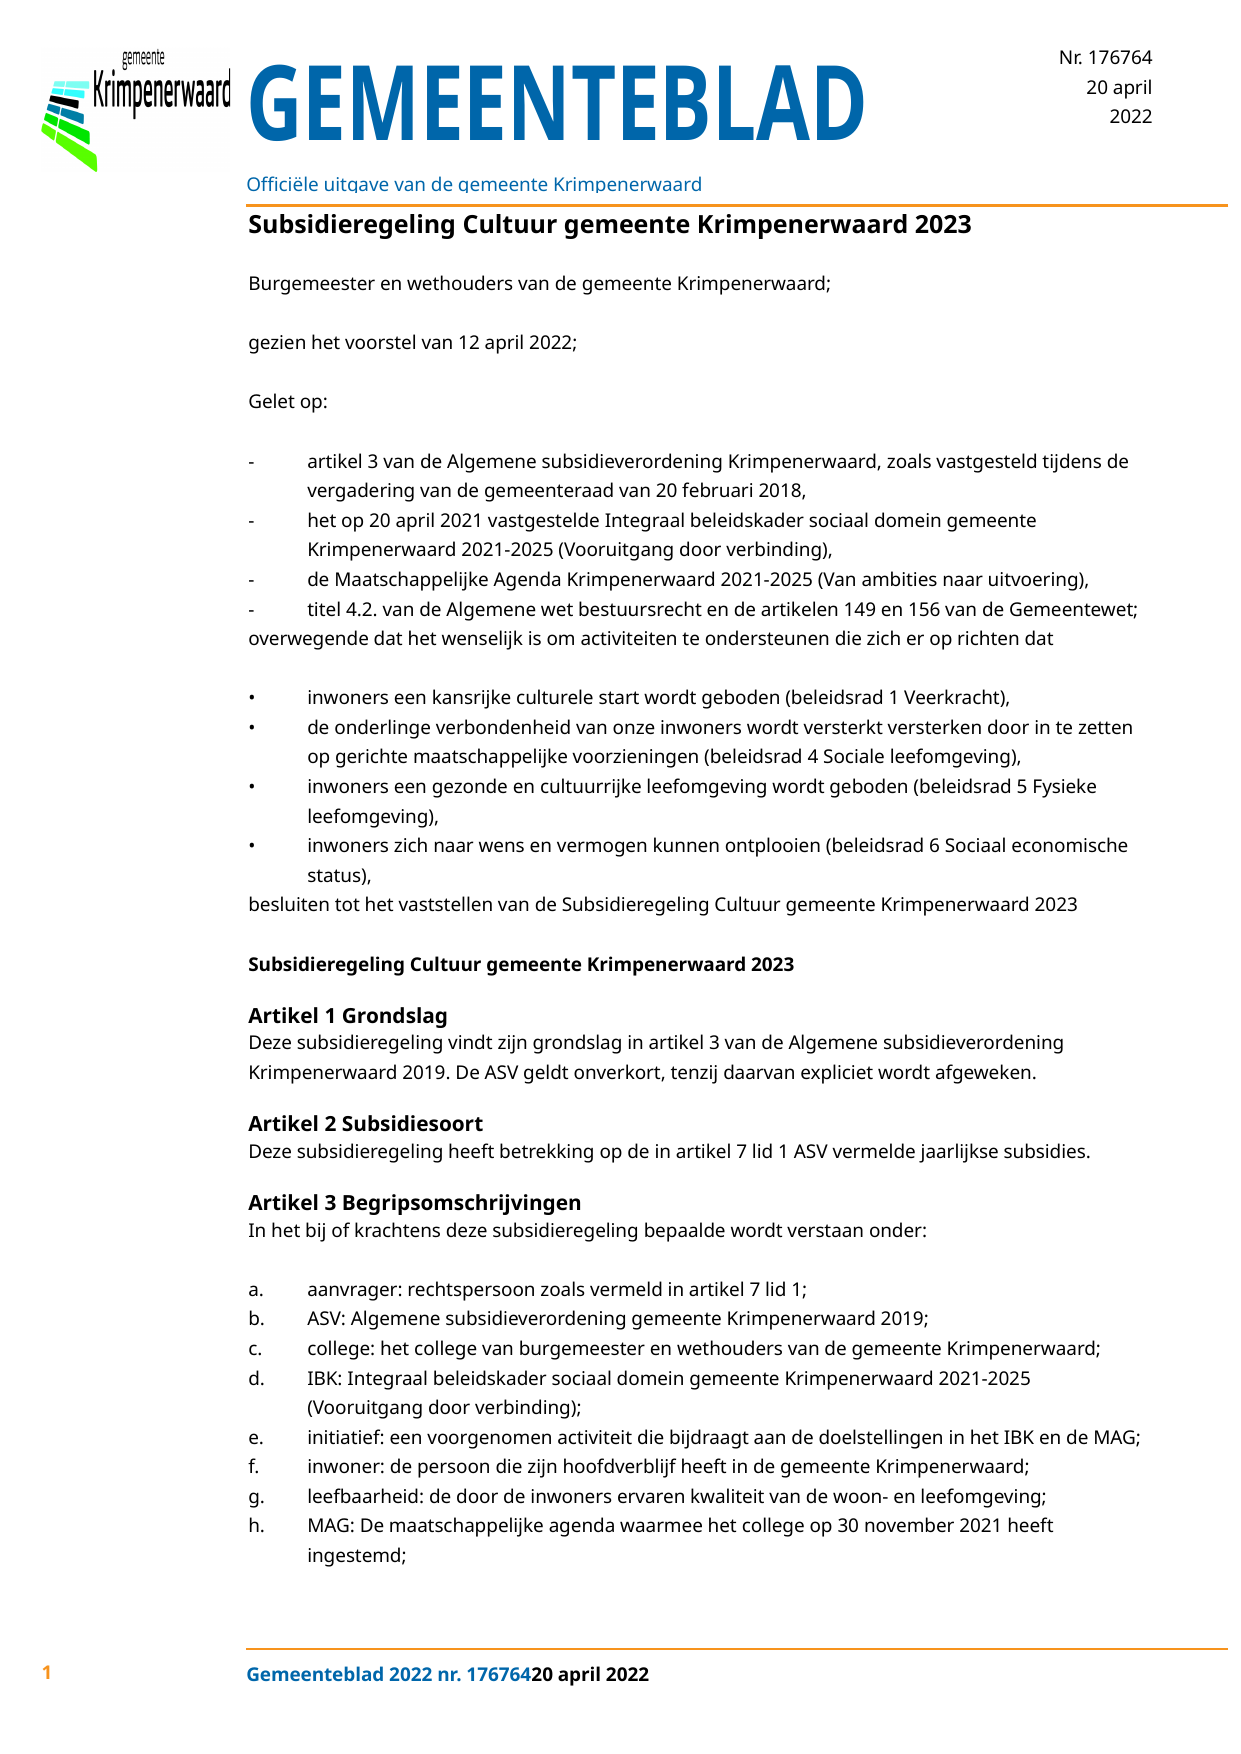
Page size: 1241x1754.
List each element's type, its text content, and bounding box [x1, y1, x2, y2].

list de Maatschappelijke Agenda Krimpenerwaard 2021-2025 (Van ambities naar uitvoering), [248, 566, 1152, 592]
text overwegende dat het wenselijk is om activiteiten te ondersteunen die zich er op richten dat [248, 625, 1152, 651]
list college: het college van burgemeester en wethouders van de gemeente Krimpenerwaard; [248, 1335, 1152, 1361]
list inwoner: de persoon die zijn hoofdverblijf heeft in de gemeente Krimpenerwaard; [248, 1453, 1152, 1479]
list IBK: Integraal beleidskader sociaal domein gemeente Krimpenerwaard 2021-2025 (Vooruitgang door verbinding); [248, 1365, 1152, 1420]
list leefbaarheid: de door de inwoners ervaren kwaliteit van de woon- en leefomgeving; [248, 1483, 1152, 1509]
list inwoners een kansrijke culturele start wordt geboden (beleidsrad 1 Veerkracht), [248, 684, 1152, 710]
list aanvrager: rechtspersoon zoals vermeld in artikel 7 lid 1; [248, 1276, 1152, 1302]
list artikel 3 van de Algemene subsidieverordening Krimpenerwaard, zoals vastgesteld tijdens de vergadering van de gemeenteraad van 20 februari 2018, [248, 448, 1152, 503]
text Gelet op: [248, 389, 1152, 414]
list inwoners zich naar wens en vermogen kunnen ontplooien (beleidsrad 6 Sociaal economische status), [248, 832, 1152, 888]
list MAG: De maatschappelijke agenda waarmee het college op 30 november 2021 heeft ingestemd; [248, 1513, 1152, 1568]
list initiatief: een voorgenomen activiteit die bijdraagt aan de doelstellingen in het IBK en de MAG; [248, 1424, 1152, 1450]
text In het bij of krachtens deze subsidieregeling bepaalde wordt verstaan onder: [248, 1217, 1152, 1243]
list titel 4.2. van de Algemene wet bestuursrecht en de artikelen 149 en 156 van de Gemeentewet; [248, 596, 1152, 621]
list de onderlinge verbondenheid van onze inwoners wordt versterkt versterken door in te zetten op gerichte maatschappelijke voorzieningen (beleidsrad 4 Sociale leefomgeving), [248, 714, 1152, 769]
text Subsidieregeling Cultuur gemeente Krimpenerwaard 2023 [248, 951, 1152, 976]
text Burgemeester en wethouders van de gemeente Krimpenerwaard; [248, 270, 1152, 296]
text Artikel 3 Begripsomschrijvingen [248, 1188, 1152, 1217]
list het op 20 april 2021 vastgestelde Integraal beleidskader sociaal domein gemeente Krimpenerwaard 2021-2025 (Vooruitgang door verbinding), [248, 507, 1152, 562]
text Subsidieregeling Cultuur gemeente Krimpenerwaard 2023 [248, 207, 1152, 241]
text gezien het voorstel van 12 april 2022; [248, 329, 1152, 355]
text Artikel 2 Subsidiesoort [248, 1109, 1152, 1138]
text besluiten tot het vaststellen van de Subsidieregeling Cultuur gemeente Krimpenerwaard 2023 [248, 892, 1152, 917]
list ASV: Algemene subsidieverordening gemeente Krimpenerwaard 2019; [248, 1306, 1152, 1331]
text Deze subsidieregeling heeft betrekking op de in artikel 7 lid 1 ASV vermelde jaarlijkse subsidies. [248, 1138, 1152, 1164]
text Deze subsidieregeling vindt zijn grondslag in artikel 3 van de Algemene subsidieverordening Krimpenerwaard 2019. De ASV geldt onverkort, tenzij daarvan expliciet wordt afgeweken. [248, 1029, 1152, 1085]
picture [41, 47, 231, 172]
text Artikel 1 Grondslag [248, 1001, 1152, 1029]
list inwoners een gezonde en cultuurrijke leefomgeving wordt geboden (beleidsrad 5 Fysieke leefomgeving), [248, 773, 1152, 828]
